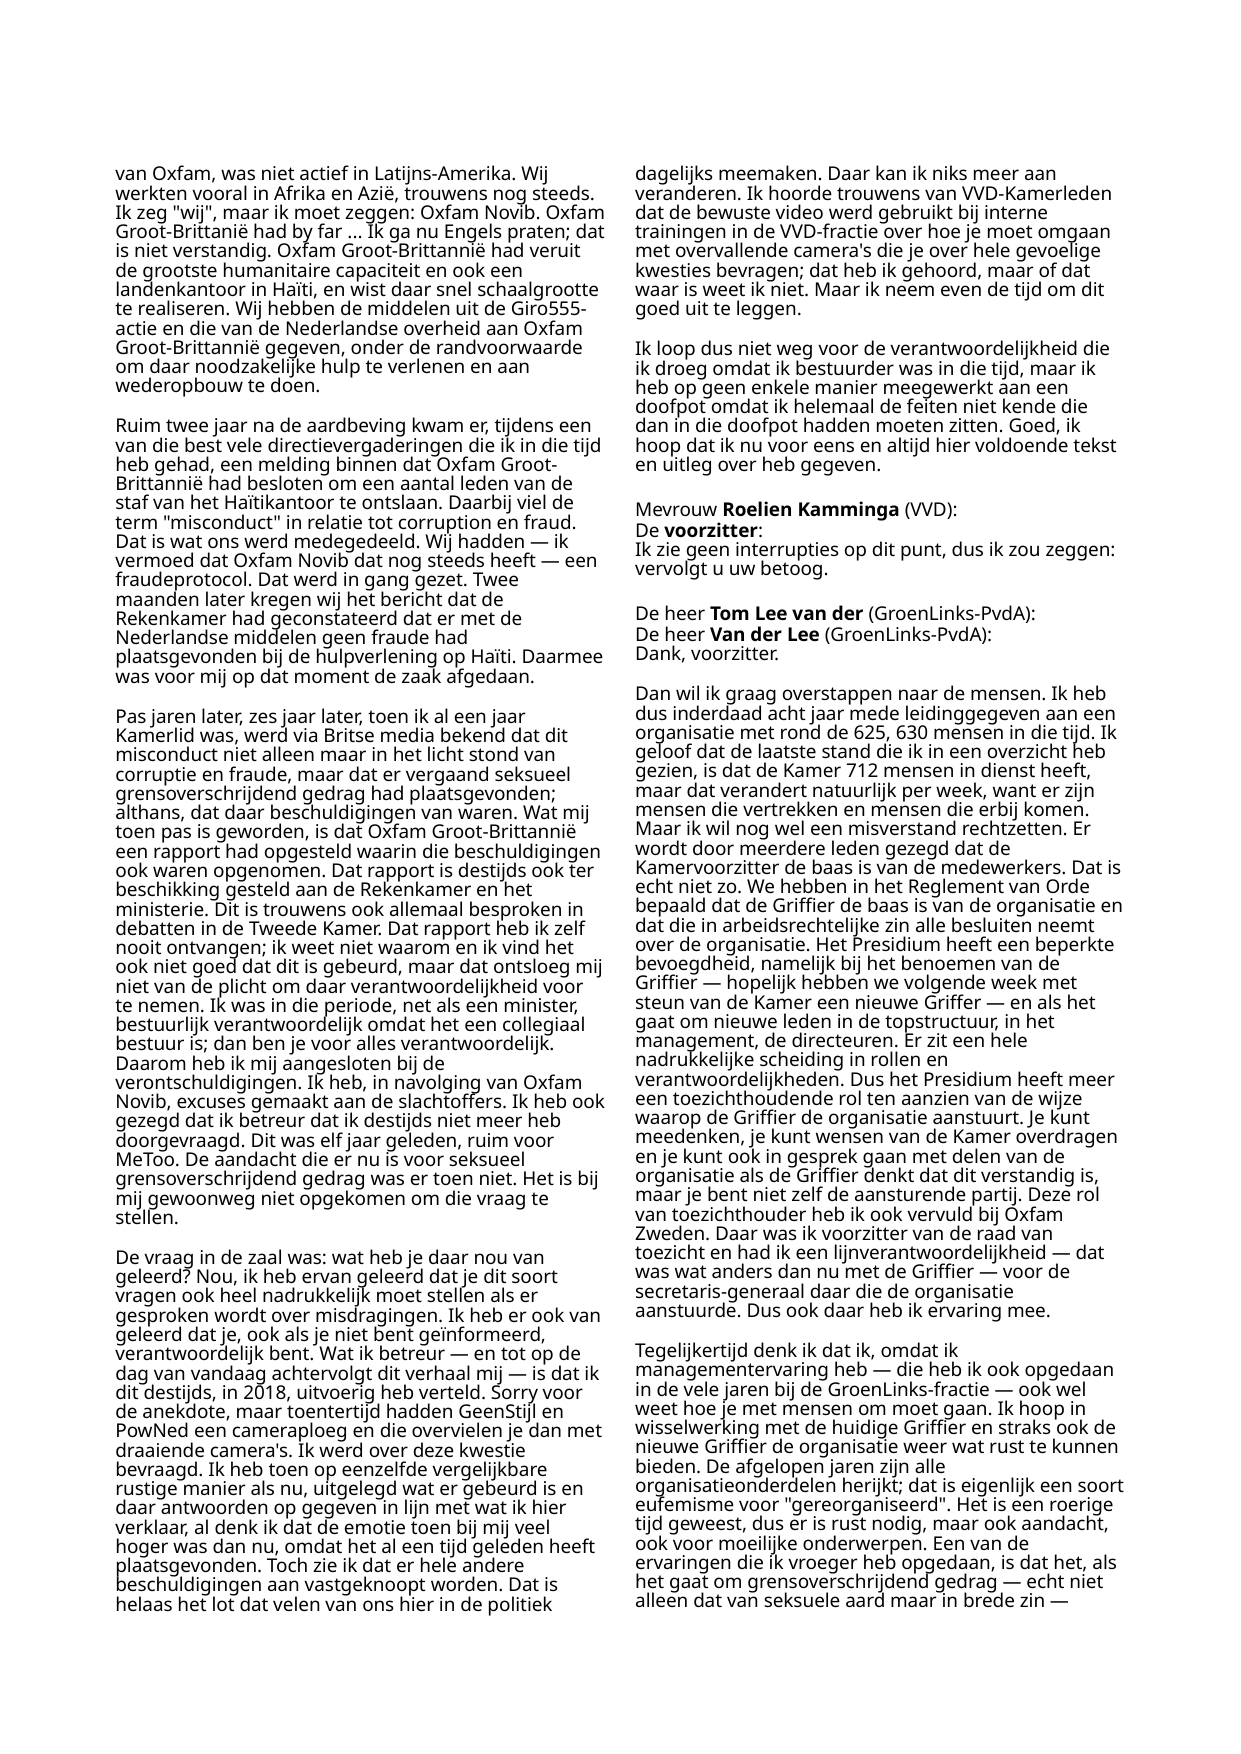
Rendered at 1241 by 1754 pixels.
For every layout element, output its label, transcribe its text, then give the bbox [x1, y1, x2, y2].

text Dan wil ik graag overstappen naar de mensen. Ik heb dus inderdaad acht jaar mede leidinggegeven aan een organisatie met rond de 625, 630 mensen in die tijd. Ik geloof dat de laatste stand die ik in een overzicht heb gezien, is dat de Kamer 712 mensen in dienst heeft, maar dat verandert natuurlijk per week, want er zijn mensen die vertrekken en mensen die erbij komen. Maar ik wil nog wel een misverstand rechtzetten. Er wordt door meerdere leden gezegd dat de Kamervoorzitter de baas is van de medewerkers. Dat is echt niet zo. We hebben in het Reglement van Orde bepaald dat de Griffier de baas is van de organisatie en dat die in arbeidsrechtelijke zin alle besluiten neemt over de organisatie. Het Presidium heeft een beperkte bevoegdheid, namelijk bij het benoemen van de Griffier — hopelijk hebben we volgende week met steun van de Kamer een nieuwe Griffer — en als het gaat om nieuwe leden in de topstructuur, in het management, de directeuren. Er zit een hele nadrukkelijke scheiding in rollen en verantwoordelijkheden. Dus het Presidium heeft meer een toezichthoudende rol ten aanzien van de wijze waarop de Griffier de organisatie aanstuurt. Je kunt meedenken, je kunt wensen van de Kamer overdragen en je kunt ook in gesprek gaan met delen van de organisatie als de Griffier denkt dat dit verstandig is, maar je bent niet zelf de aansturende partij. Deze rol van toezichthouder heb ik ook vervuld bij Oxfam Zweden. Daar was ik voorzitter van de raad van toezicht en had ik een lijnverantwoordelijkheid — dat was wat anders dan nu met de Griffier — voor de secretaris-generaal daar die de organisatie aanstuurde. Dus ook daar heb ik ervaring mee. [635, 685, 1125, 1321]
text Dank, voorzitter. [635, 645, 1125, 664]
text Tegelijkertijd denk ik dat ik, omdat ik managementervaring heb — die heb ik ook opgedaan in de vele jaren bij de GroenLinks-fractie — ook wel weet hoe je met mensen om moet gaan. Ik hoop in wisselwerking met de huidige Griffier en straks ook de nieuwe Griffier de organisatie weer wat rust te kunnen bieden. De afgelopen jaren zijn alle organisatieonderdelen herijkt; dat is eigenlijk een soort eufemisme voor "gereorganiseerd". Het is een roerige tijd geweest, dus er is rust nodig, maar ook aandacht, ook voor moeilijke onderwerpen. Een van de ervaringen die ik vroeger heb opgedaan, is dat het, als het gaat om grensoverschrijdend gedrag — echt niet alleen dat van seksuele aard maar in brede zin — [635, 1342, 1125, 1612]
text De vraag in de zaal was: wat heb je daar nou van geleerd? Nou, ik heb ervan geleerd dat je dit soort vragen ook heel nadrukkelijk moet stellen als er gesproken wordt over misdragingen. Ik heb er ook van geleerd dat je, ook als je niet bent geïnformeerd, verantwoordelijk bent. Wat ik betreur — en tot op de dag van vandaag achtervolgt dit verhaal mij — is dat ik dit destijds, in 2018, uitvoerig heb verteld. Sorry voor de anekdote, maar toentertijd hadden GeenStijl en PowNed een cameraploeg en die overvielen je dan met draaiende camera's. Ik werd over deze kwestie bevraagd. Ik heb toen op eenzelfde vergelijkbare rustige manier als nu, uitgelegd wat er gebeurd is en daar antwoorden op gegeven in lijn met wat ik hier verklaar, al denk ik dat de emotie toen bij mij veel hoger was dan nu, omdat het al een tijd geleden heeft plaatsgevonden. Toch zie ik dat er hele andere beschuldigingen aan vastgeknoopt worden. Dat is helaas het lot dat velen van ons hier in de politiek [115, 1249, 605, 1615]
text Ik zie geen interrupties op dit punt, dus ik zou zeggen: vervolgt u uw betoog. [635, 541, 1125, 579]
text Ik loop dus niet weg voor de verantwoordelijkheid die ik droeg omdat ik bestuurder was in die tijd, maar ik heb op geen enkele manier meegewerkt aan een doofpot omdat ik helemaal de feiten niet kende die dan in die doofpot hadden moeten zitten. Goed, ik hoop dat ik nu voor eens en altijd hier voldoende tekst en uitleg over heb gegeven. [635, 340, 1125, 475]
text van Oxfam, was niet actief in Latijns-Amerika. Wij werkten vooral in Afrika en Azië, trouwens nog steeds. Ik zeg "wij", maar ik moet zeggen: Oxfam Novib. Oxfam Groot-Brittanië had by far ... Ik ga nu Engels praten; dat is niet verstandig. Oxfam Groot-Brittannië had veruit de grootste humanitaire capaciteit en ook een landenkantoor in Haïti, en wist daar snel schaalgrootte te realiseren. Wij hebben de middelen uit de Giro555-actie en die van de Nederlandse overheid aan Oxfam Groot-Brittannië gegeven, onder de randvoorwaarde om daar noodzakelijke hulp te verlenen en aan wederopbouw te doen. [115, 165, 605, 397]
text De heer Van der Lee (GroenLinks-PvdA): [635, 626, 1125, 645]
text De voorzitter: [635, 522, 1125, 541]
text De heer Tom Lee van der (GroenLinks-PvdA): [635, 600, 1125, 626]
text Mevrouw Roelien Kamminga (VVD): [635, 496, 1125, 522]
text Pas jaren later, zes jaar later, toen ik al een jaar Kamerlid was, werd via Britse media bekend dat dit misconduct niet alleen maar in het licht stond van corruptie en fraude, maar dat er vergaand seksueel grensoverschrijdend gedrag had plaatsgevonden; althans, dat daar beschuldigingen van waren. Wat mij toen pas is geworden, is dat Oxfam Groot-Brittannië een rapport had opgesteld waarin die beschuldigingen ook waren opgenomen. Dat rapport is destijds ook ter beschikking gesteld aan de Rekenkamer en het ministerie. Dit is trouwens ook allemaal besproken in debatten in de Tweede Kamer. Dat rapport heb ik zelf nooit ontvangen; ik weet niet waarom en ik vind het ook niet goed dat dit is gebeurd, maar dat ontsloeg mij niet van de plicht om daar verantwoordelijkheid voor te nemen. Ik was in die periode, net als een minister, bestuurlijk verantwoordelijk omdat het een collegiaal bestuur is; dan ben je voor alles verantwoordelijk. Daarom heb ik mij aangesloten bij de verontschuldigingen. Ik heb, in navolging van Oxfam Novib, excuses gemaakt aan de slachtoffers. Ik heb ook gezegd dat ik betreur dat ik destijds niet meer heb doorgevraagd. Dit was elf jaar geleden, ruim voor MeToo. De aandacht die er nu is voor seksueel grensoverschrijdend gedrag was er toen niet. Het is bij mij gewoonweg niet opgekomen om die vraag te stellen. [115, 708, 605, 1228]
text Ruim twee jaar na de aardbeving kwam er, tijdens een van die best vele directievergaderingen die ik in die tijd heb gehad, een melding binnen dat Oxfam Groot-Brittannië had besloten om een aantal leden van de staf van het Haïtikantoor te ontslaan. Daarbij viel de term "misconduct" in relatie tot corruption en fraud. Dat is wat ons werd medegedeeld. Wij hadden — ik vermoed dat Oxfam Novib dat nog steeds heeft — een fraudeprotocol. Dat werd in gang gezet. Twee maanden later kregen wij het bericht dat de Rekenkamer had geconstateerd dat er met de Nederlandse middelen geen fraude had plaatsgevonden bij de hulpverlening op Haïti. Daarmee was voor mij op dat moment de zaak afgedaan. [115, 417, 605, 687]
text dagelijks meemaken. Daar kan ik niks meer aan veranderen. Ik hoorde trouwens van VVD-Kamerleden dat de bewuste video werd gebruikt bij interne trainingen in de VVD-fractie over hoe je moet omgaan met overvallende camera's die je over hele gevoelige kwesties bevragen; dat heb ik gehoord, maar of dat waar is weet ik niet. Maar ik neem even de tijd om dit goed uit te leggen. [635, 165, 1125, 319]
